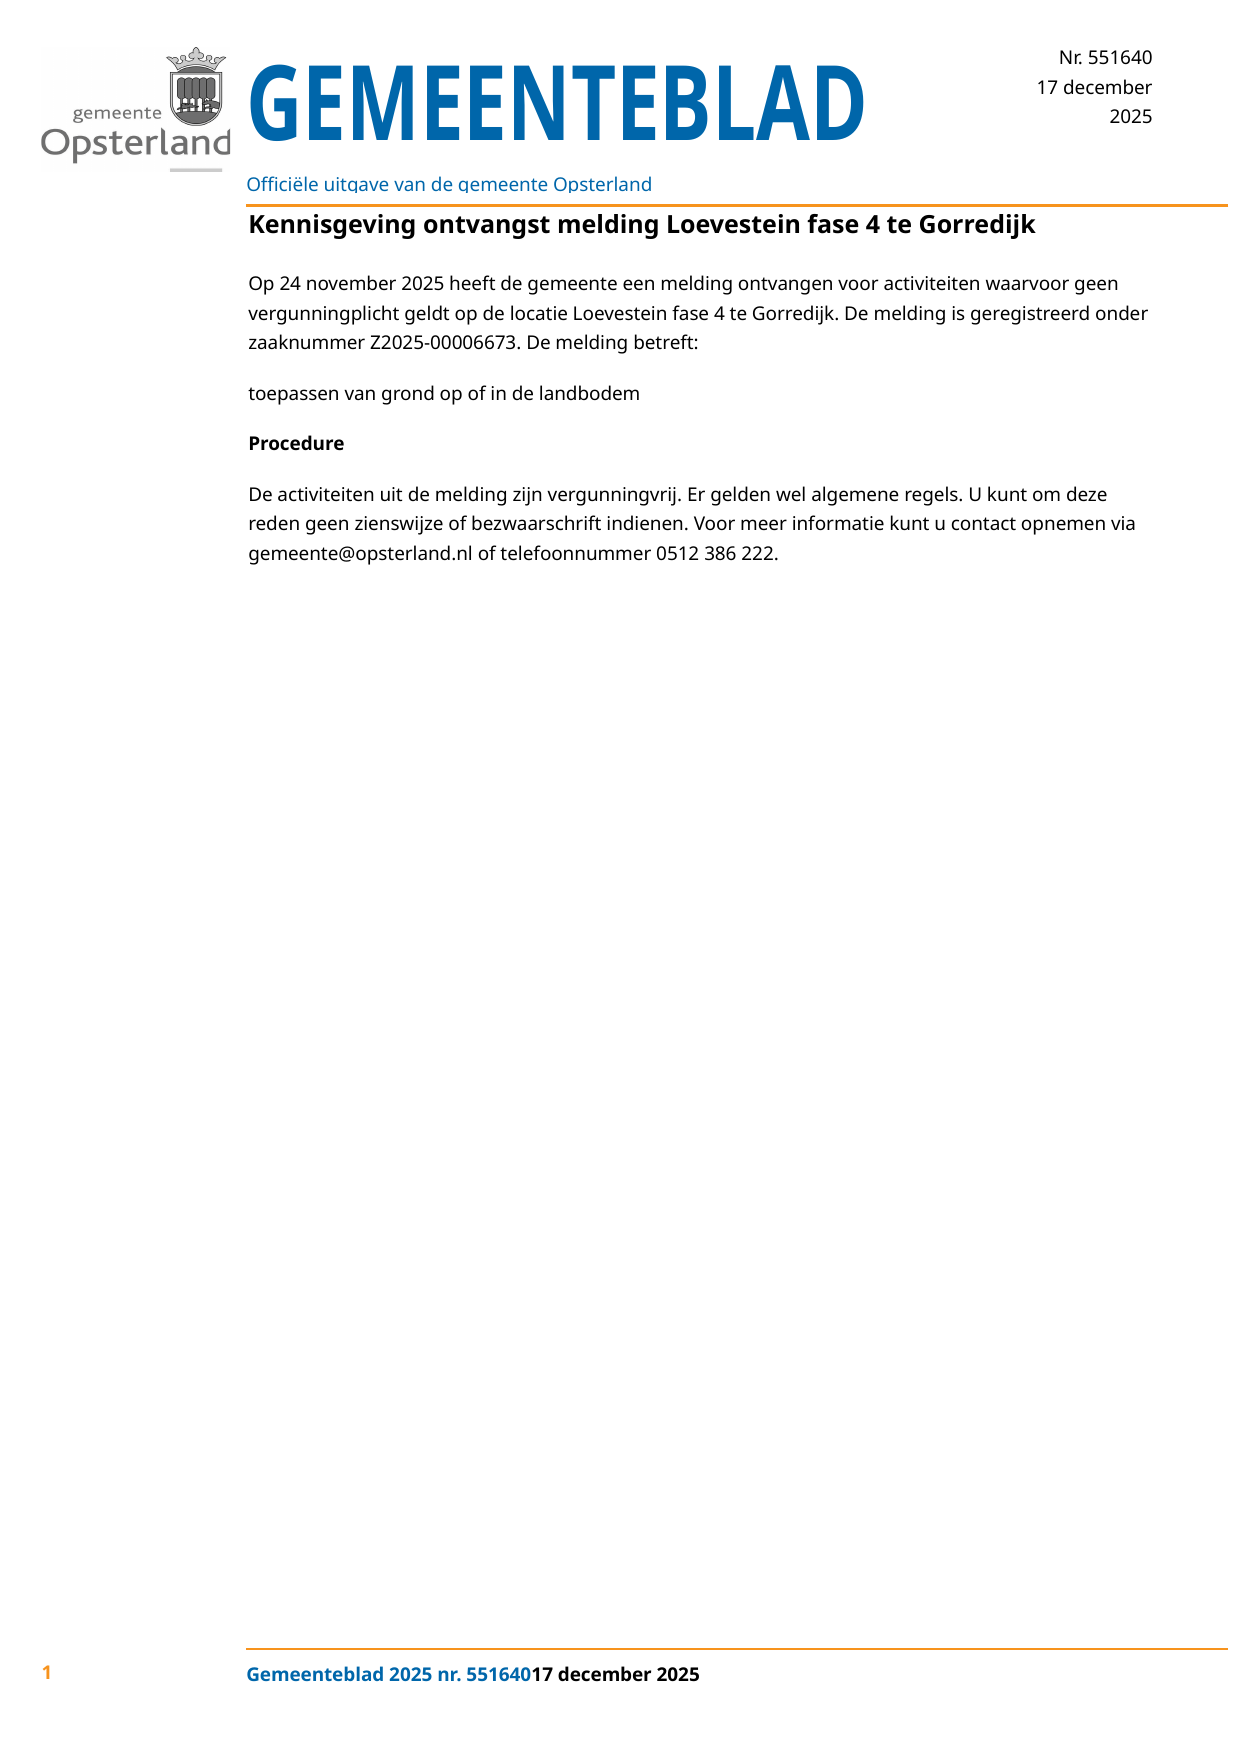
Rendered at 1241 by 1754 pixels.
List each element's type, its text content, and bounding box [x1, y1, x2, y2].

picture [41, 47, 231, 172]
text toepassen van grond op of in de landbodem [248, 380, 1152, 406]
text Op 24 november 2025 heeft de gemeente een melding ontvangen voor activiteiten waarvoor geen vergunningplicht geldt op de locatie Loevestein fase 4 te Gorredijk. De melding is geregistreerd onder zaaknummer Z2025-00006673. De melding betreft: [248, 270, 1152, 355]
text Procedure [248, 430, 1152, 456]
text De activiteiten uit de melding zijn vergunningvrij. Er gelden wel algemene regels. U kunt om deze reden geen zienswijze of bezwaarschrift indienen. Voor meer informatie kunt u contact opnemen via gemeente@opsterland.nl of telefoonnummer 0512 386 222. [248, 481, 1152, 566]
text Kennisgeving ontvangst melding Loevestein fase 4 te Gorredijk [248, 207, 1152, 241]
